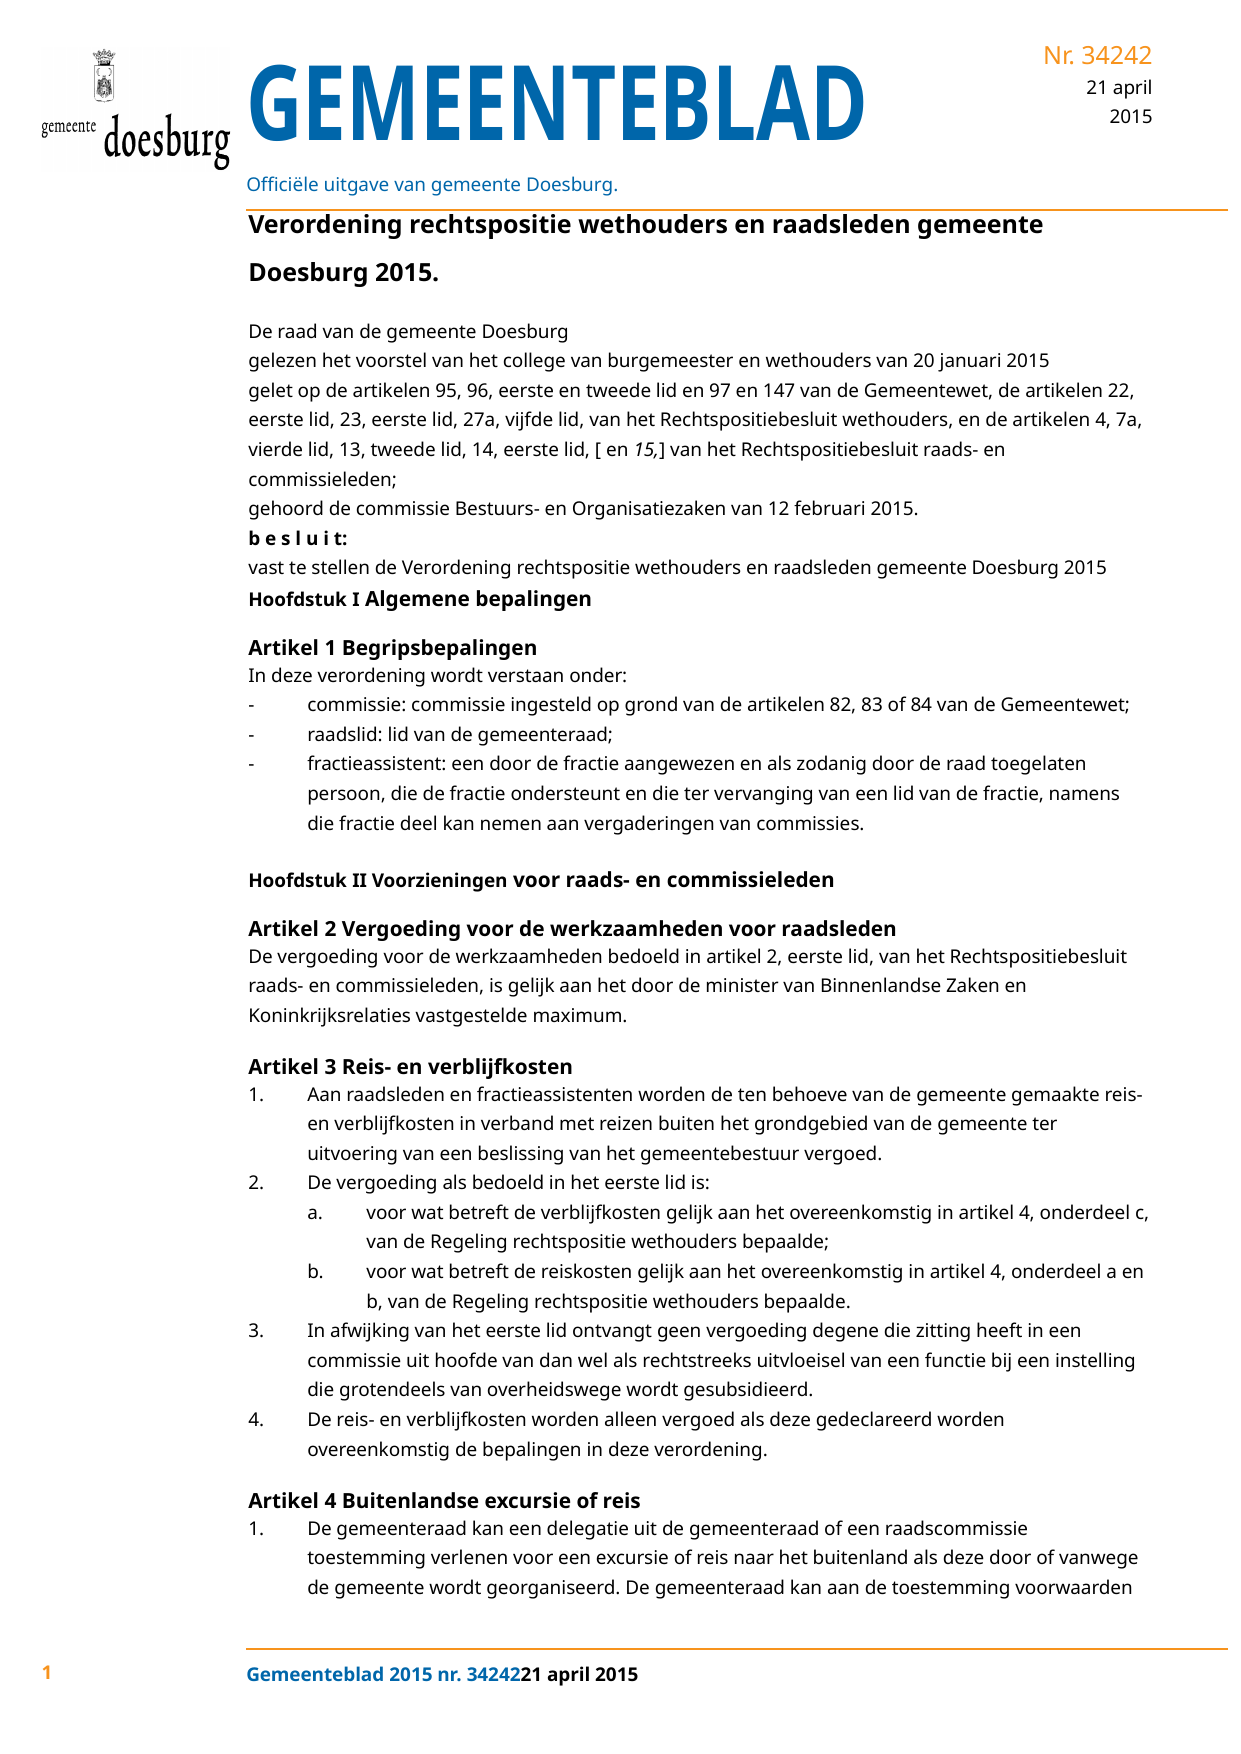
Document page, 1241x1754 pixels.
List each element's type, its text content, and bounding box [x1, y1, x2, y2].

list De reis- en verblijfkosten worden alleen vergoed als deze gedeclareerd worden overeenkomstig de bepalingen in deze verordening. [248, 1406, 1152, 1462]
picture [41, 47, 231, 172]
list raadslid: lid van de gemeenteraad; [248, 721, 1152, 747]
text De vergoeding voor de werkzaamheden bedoeld in artikel 2, eerste lid, van het Rechtspositiebesluit raads- en commissieleden, is gelijk aan het door de minister van Binnenlandse Zaken en Koninkrijksrelaties vastgestelde maximum. [248, 943, 1152, 1028]
list In afwijking van het eerste lid ontvangt geen vergoeding degene die zitting heeft in een commissie uit hoofde van dan wel als rechtstreeks uitvloeisel van een functie bij een instelling die grotendeels van overheidswege wordt gesubsidieerd. [248, 1317, 1152, 1402]
list fractieassistent: een door de fractie aangewezen en als zodanig door de raad toegelaten persoon, die de fractie ondersteunt en die ter vervanging van een lid van de fractie, namens die fractie deel kan nemen aan vergaderingen van commissies. [248, 751, 1152, 836]
text De raad van de gemeente Doesburg [248, 318, 1152, 344]
text gehoord de commissie Bestuurs- en Organisatiezaken van 12 februari 2015. [248, 495, 1152, 521]
list voor wat betreft de reiskosten gelijk aan het overeenkomstig in artikel 4, onderdeel a en b, van de Regeling rechtspositie wethouders bepaalde. [307, 1258, 1152, 1314]
text Artikel 4 Buitenlandse excursie of reis [248, 1486, 1152, 1515]
list voor wat betreft de verblijfkosten gelijk aan het overeenkomstig in artikel 4, onderdeel c, van de Regeling rechtspositie wethouders bepaalde; [307, 1199, 1152, 1254]
text Artikel 3 Reis- en verblijfkosten [248, 1052, 1152, 1081]
list Aan raadsleden en fractieassistenten worden de ten behoeve van de gemeente gemaakte reis- en verblijfkosten in verband met reizen buiten het grondgebied van de gemeente ter uitvoering van een beslissing van het gemeentebestuur vergoed. [248, 1081, 1152, 1166]
list De gemeenteraad kan een delegatie uit de gemeenteraad of een raadscommissie toestemming verlenen voor een excursie of reis naar het buitenland als deze door of vanwege de gemeente wordt georganiseerd. De gemeenteraad kan aan de toestemming voorwaarden [248, 1515, 1152, 1599]
text Hoofdstuk I Algemene bepalingen [248, 584, 1152, 613]
text Artikel 1 Begripsbepalingen [248, 633, 1152, 662]
text Hoofdstuk II Voorzieningen voor raads- en commissieleden [248, 865, 1152, 893]
text vast te stellen de Verordening rechtspositie wethouders en raadsleden gemeente Doesburg 2015 [248, 554, 1152, 580]
text gelezen het voorstel van het college van burgemeester en wethouders van 20 januari 2015 [248, 347, 1152, 373]
list De vergoeding als bedoeld in het eerste lid is: [248, 1169, 1152, 1195]
list commissie: commissie ingesteld op grond van de artikelen 82, 83 of 84 van de Gemeentewet; [248, 691, 1152, 717]
text In deze verordening wordt verstaan onder: [248, 662, 1152, 688]
text b e s l u i t: [248, 525, 1152, 551]
text gelet op de artikelen 95, 96, eerste en tweede lid en 97 en 147 van de Gemeentewet, de artikelen 22, eerste lid, 23, eerste lid, 27a, vijfde lid, van het Rechtspositiebesluit wethouders, en de artikelen 4, 7a, vierde lid, 13, tweede lid, 14, eerste lid, [ en 15,] van het Rechtspositiebesluit raads- en commissieleden; [248, 377, 1152, 492]
text Verordening rechtspositie wethouders en raadsleden gemeente Doesburg 2015. [248, 211, 1152, 288]
text Artikel 2 Vergoeding voor de werkzaamheden voor raadsleden [248, 914, 1152, 943]
